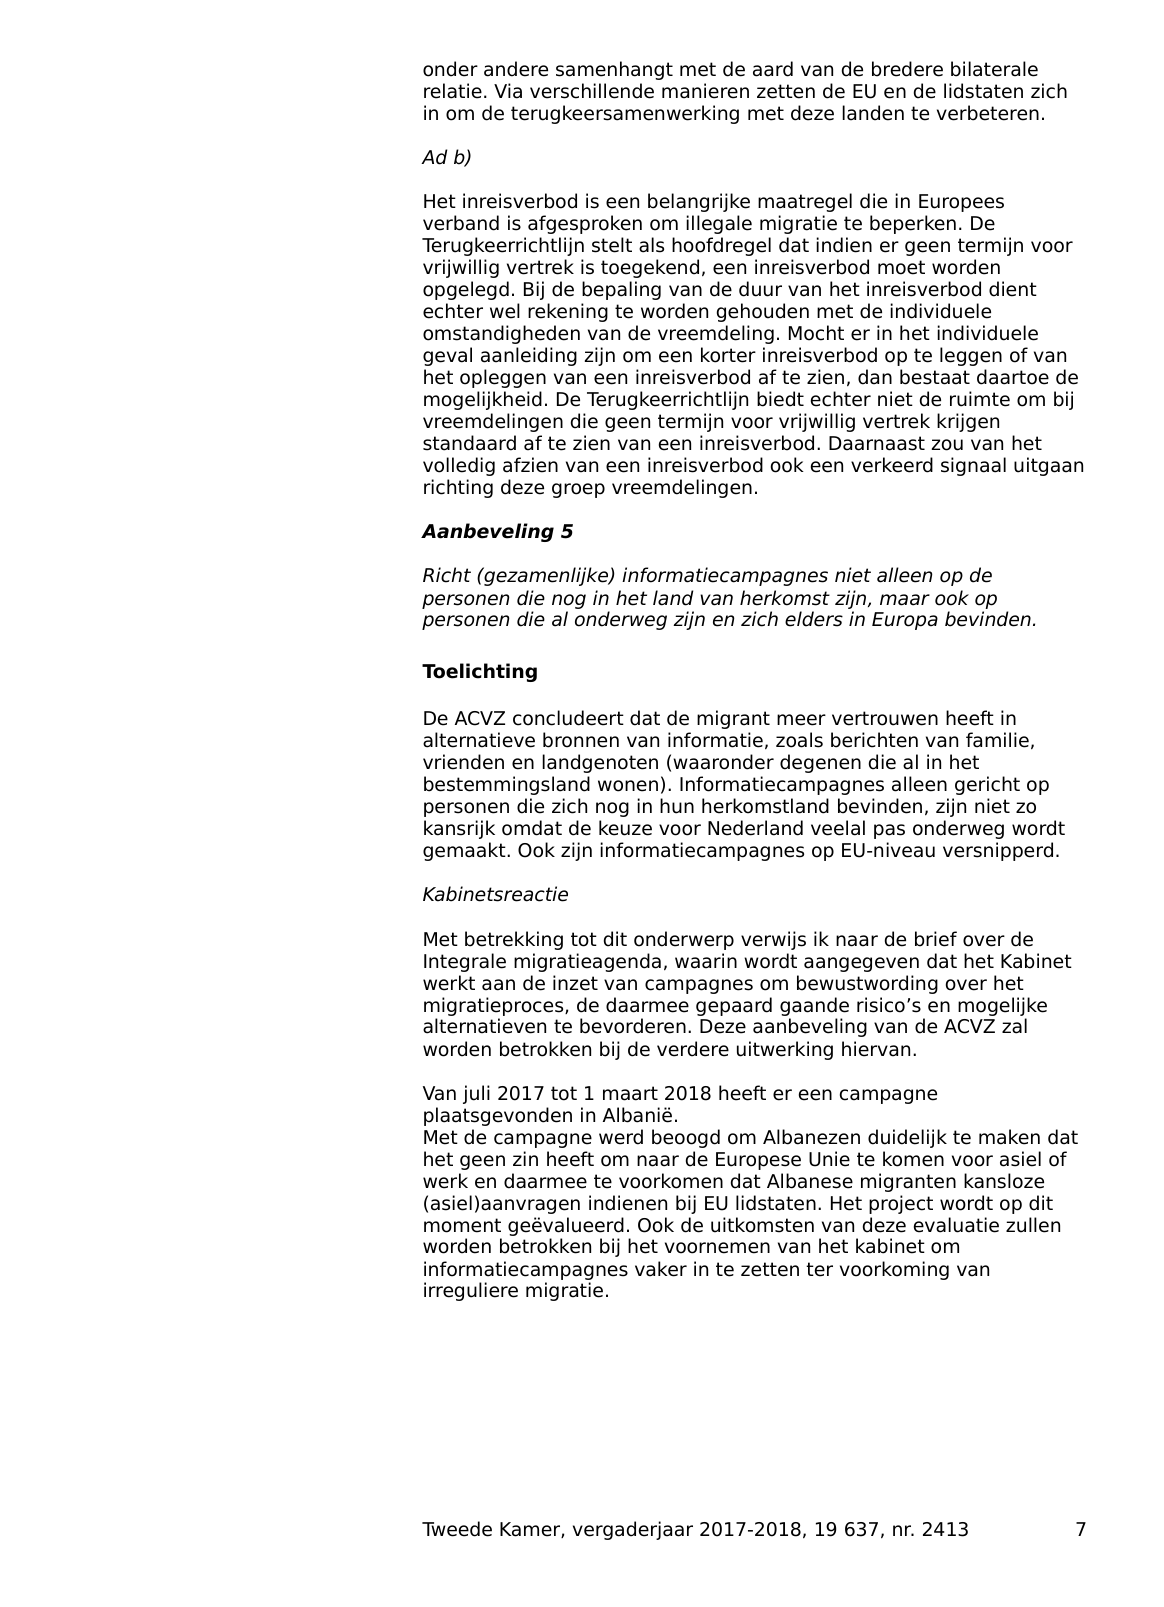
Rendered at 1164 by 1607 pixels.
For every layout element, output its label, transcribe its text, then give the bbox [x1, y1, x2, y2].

subtitle Aanbeveling 5 [422, 521, 1087, 543]
text Met de campagne werd beoogd om Albanezen duidelijk te maken dat het geen zin heeft om naar de Europese Unie te komen voor asiel of werk en daarmee te voorkomen dat Albanese migranten kansloze (asiel)aanvragen indienen bij EU lidstaten. Het project wordt op dit moment geëvalueerd. Ook de uitkomsten van deze evaluatie zullen worden betrokken bij het voornemen van het kabinet om informatiecampagnes vaker in te zetten ter voorkoming van irreguliere migratie. [422, 1127, 1087, 1302]
subtitle Kabinetsreactie [422, 884, 1087, 906]
text onder andere samenhangt met de aard van de bredere bilaterale relatie. Via verschillende manieren zetten de EU en de lidstaten zich in om de terugkeersamenwerking met deze landen te verbeteren. [422, 59, 1087, 125]
subtitle Toelichting [422, 661, 1087, 683]
text Het inreisverbod is een belangrijke maatregel die in Europees verband is afgesproken om illegale migratie te beperken. De Terugkeerrichtlijn stelt als hoofdregel dat indien er geen termijn voor vrijwillig vertrek is toegekend, een inreisverbod moet worden opgelegd. Bij de bepaling van de duur van het inreisverbod dient echter wel rekening te worden gehouden met de individuele omstandigheden van de vreemdeling. Mocht er in het individuele geval aanleiding zijn om een korter inreisverbod op te leggen of van het opleggen van een inreisverbod af te zien, dan bestaat daartoe de mogelijkheid. De Terugkeerrichtlijn biedt echter niet de ruimte om bij vreemdelingen die geen termijn voor vrijwillig vertrek krijgen standaard af te zien van een inreisverbod. Daarnaast zou van het volledig afzien van een inreisverbod ook een verkeerd signaal uitgaan richting deze groep vreemdelingen. [422, 191, 1087, 499]
text Met betrekking tot dit onderwerp verwijs ik naar de brief over de Integrale migratieagenda, waarin wordt aangegeven dat het Kabinet werkt aan de inzet van campagnes om bewustwording over het migratieproces, de daarmee gepaard gaande risico’s en mogelijke alternatieven te bevorderen. Deze aanbeveling van de ACVZ zal worden betrokken bij de verdere uitwerking hiervan. [422, 928, 1087, 1060]
subtitle Ad b) [422, 147, 1087, 169]
text De ACVZ concludeert dat de migrant meer vertrouwen heeft in alternatieve bronnen van informatie, zoals berichten van familie, vrienden en landgenoten (waaronder degenen die al in het bestemmingsland wonen). Informatiecampagnes alleen gericht op personen die zich nog in hun herkomstland bevinden, zijn niet zo kansrijk omdat de keuze voor Nederland veelal pas onderweg wordt gemaakt. Ook zijn informatiecampagnes op EU-niveau versnipperd. [422, 708, 1087, 862]
text Richt (gezamenlijke) informatiecampagnes niet alleen op de personen die nog in het land van herkomst zijn, maar ook op personen die al onderweg zijn en zich elders in Europa bevinden. [422, 565, 1087, 631]
text Van juli 2017 tot 1 maart 2018 heeft er een campagne plaatsgevonden in Albanië. [422, 1083, 1087, 1127]
